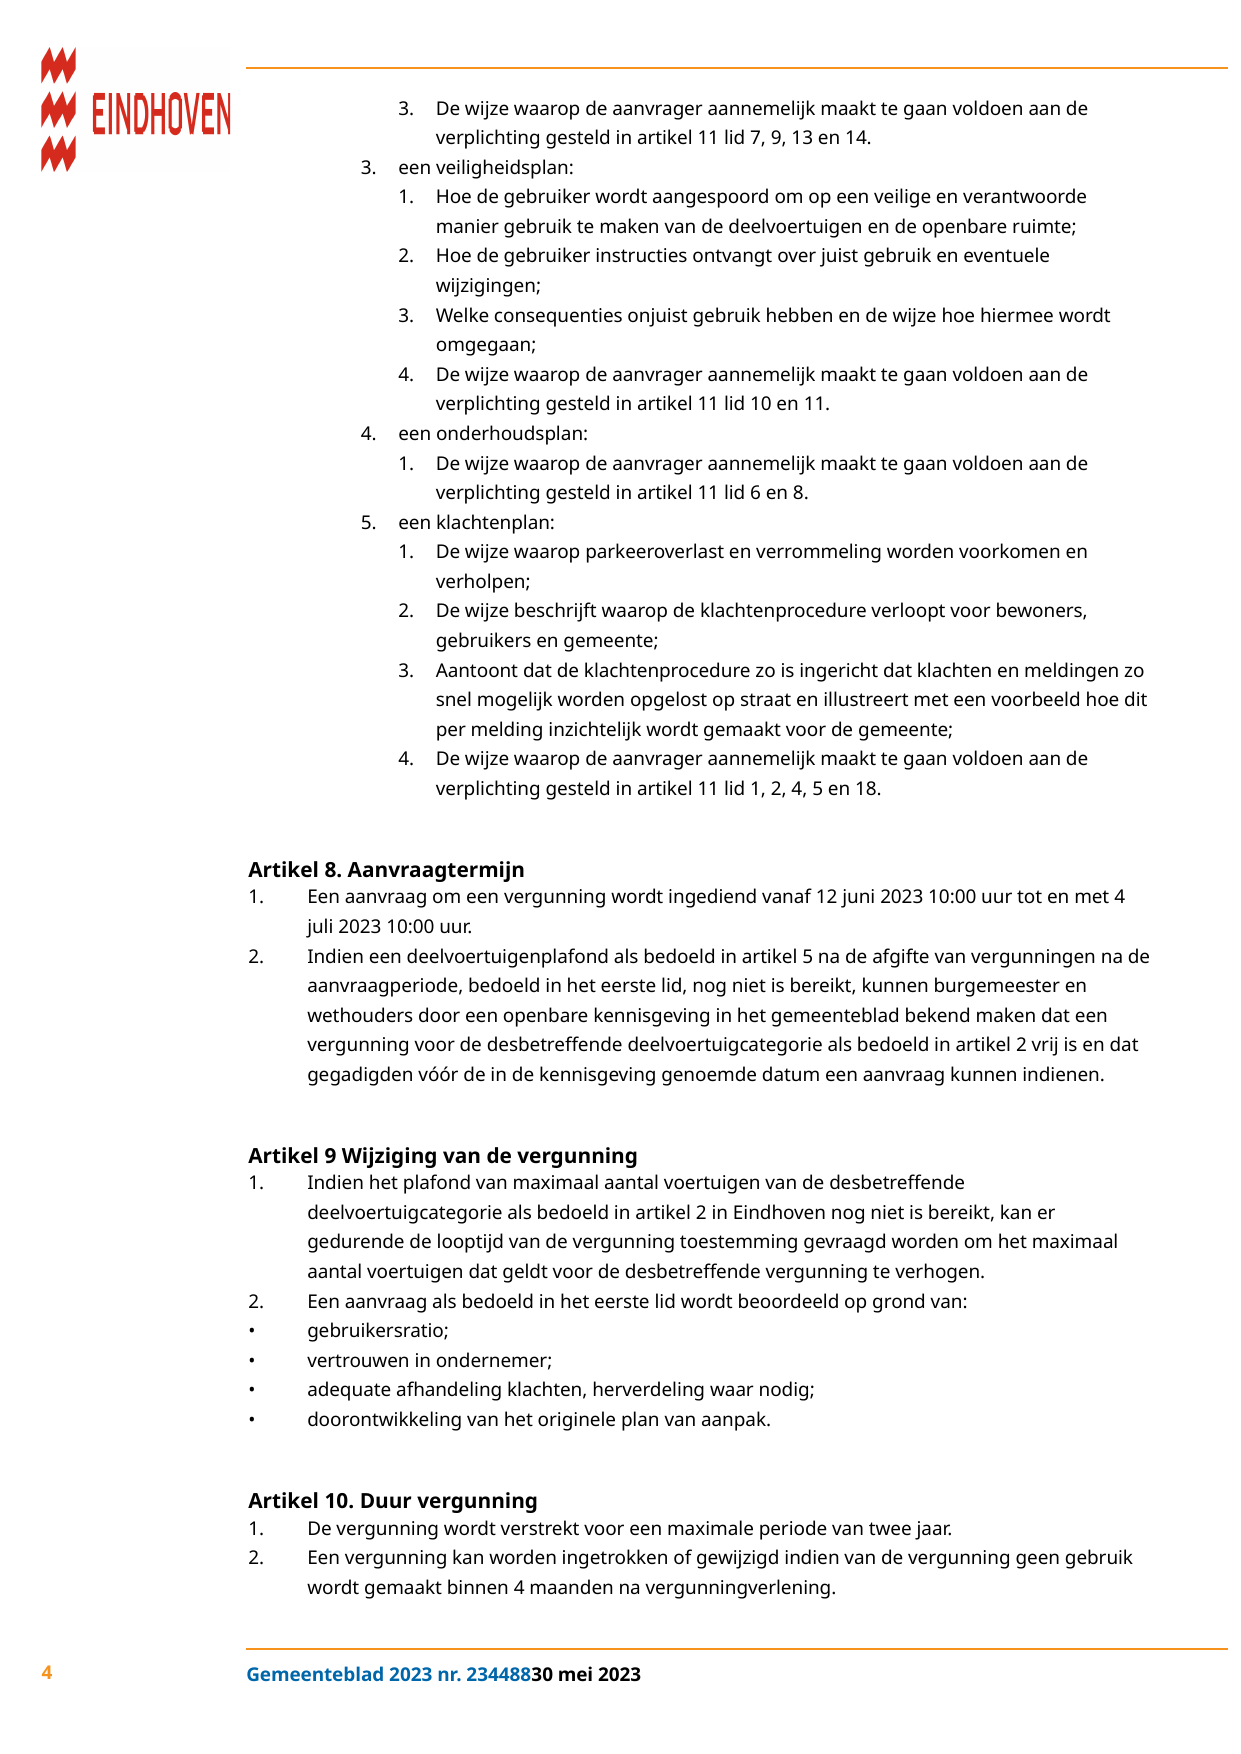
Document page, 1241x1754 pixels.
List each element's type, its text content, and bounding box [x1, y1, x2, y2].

list Indien een deelvoertuigenplafond als bedoeld in artikel 5 na de afgifte van vergunningen na de aanvraagperiode, bedoeld in het eerste lid, nog niet is bereikt, kunnen burgemeester en wethouders door een openbare kennisgeving in het gemeenteblad bekend maken dat een vergunning voor de desbetreffende deelvoertuigcategorie als bedoeld in artikel 2 vrij is en dat gegadigden vóór de in de kennisgeving genoemde datum een aanvraag kunnen indienen. [248, 943, 1152, 1087]
list een klachtenplan: [361, 509, 1152, 535]
list De wijze waarop de aanvrager aannemelijk maakt te gaan voldoen aan de verplichting gesteld in artikel 11 lid 1, 2, 4, 5 en 18. [398, 746, 1152, 801]
list Een aanvraag als bedoeld in het eerste lid wordt beoordeeld op grond van: [248, 1288, 1152, 1314]
list De wijze waarop de aanvrager aannemelijk maakt te gaan voldoen aan de verplichting gesteld in artikel 11 lid 6 en 8. [398, 450, 1152, 505]
list een onderhoudsplan: [361, 420, 1152, 446]
list De wijze beschrijft waarop de klachtenprocedure verloopt voor bewoners, gebruikers en gemeente; [398, 598, 1152, 653]
list Welke consequenties onjuist gebruik hebben en de wijze hoe hiermee wordt omgegaan; [398, 302, 1152, 357]
list De wijze waarop de aanvrager aannemelijk maakt te gaan voldoen aan de verplichting gesteld in artikel 11 lid 10 en 11. [398, 361, 1152, 416]
list Een vergunning kan worden ingetrokken of gewijzigd indien van de vergunning geen gebruik wordt gemaakt binnen 4 maanden na vergunningverlening. [248, 1544, 1152, 1599]
list De vergunning wordt verstrekt voor een maximale periode van twee jaar. [248, 1515, 1152, 1540]
list adequate afhandeling klachten, herverdeling waar nodig; [248, 1377, 1152, 1402]
list Hoe de gebruiker wordt aangespoord om op een veilige en verantwoorde manier gebruik te maken van de deelvoertuigen en de openbare ruimte; [398, 183, 1152, 239]
list vertrouwen in ondernemer; [248, 1347, 1152, 1373]
list Aantoont dat de klachtenprocedure zo is ingericht dat klachten en meldingen zo snel mogelijk worden opgelost op straat en illustreert met een voorbeeld hoe dit per melding inzichtelijk wordt gemaakt voor de gemeente; [398, 657, 1152, 742]
list De wijze waarop de aanvrager aannemelijk maakt te gaan voldoen aan de verplichting gesteld in artikel 11 lid 7, 9, 13 en 14. [398, 95, 1152, 150]
text Artikel 10. Duur vergunning [248, 1486, 1152, 1515]
list De wijze waarop parkeeroverlast en verrommeling worden voorkomen en verholpen; [398, 538, 1152, 594]
list Hoe de gebruiker instructies ontvangt over juist gebruik en eventuele wijzigingen; [398, 243, 1152, 298]
list Indien het plafond van maximaal aantal voertuigen van de desbetreffende deelvoertuigcategorie als bedoeld in artikel 2 in Eindhoven nog niet is bereikt, kan er gedurende de looptijd van de vergunning toestemming gevraagd worden om het maximaal aantal voertuigen dat geldt voor de desbetreffende vergunning te verhogen. [248, 1169, 1152, 1284]
list een veiligheidsplan: [361, 154, 1152, 180]
text Artikel 8. Aanvraagtermijn [248, 855, 1152, 884]
picture [41, 47, 231, 172]
list gebruikersratio; [248, 1317, 1152, 1343]
list doorontwikkeling van het originele plan van aanpak. [248, 1406, 1152, 1432]
list Een aanvraag om een vergunning wordt ingediend vanaf 12 juni 2023 10:00 uur tot en met 4 juli 2023 10:00 uur. [248, 884, 1152, 939]
text Artikel 9 Wijziging van de vergunning [248, 1141, 1152, 1169]
